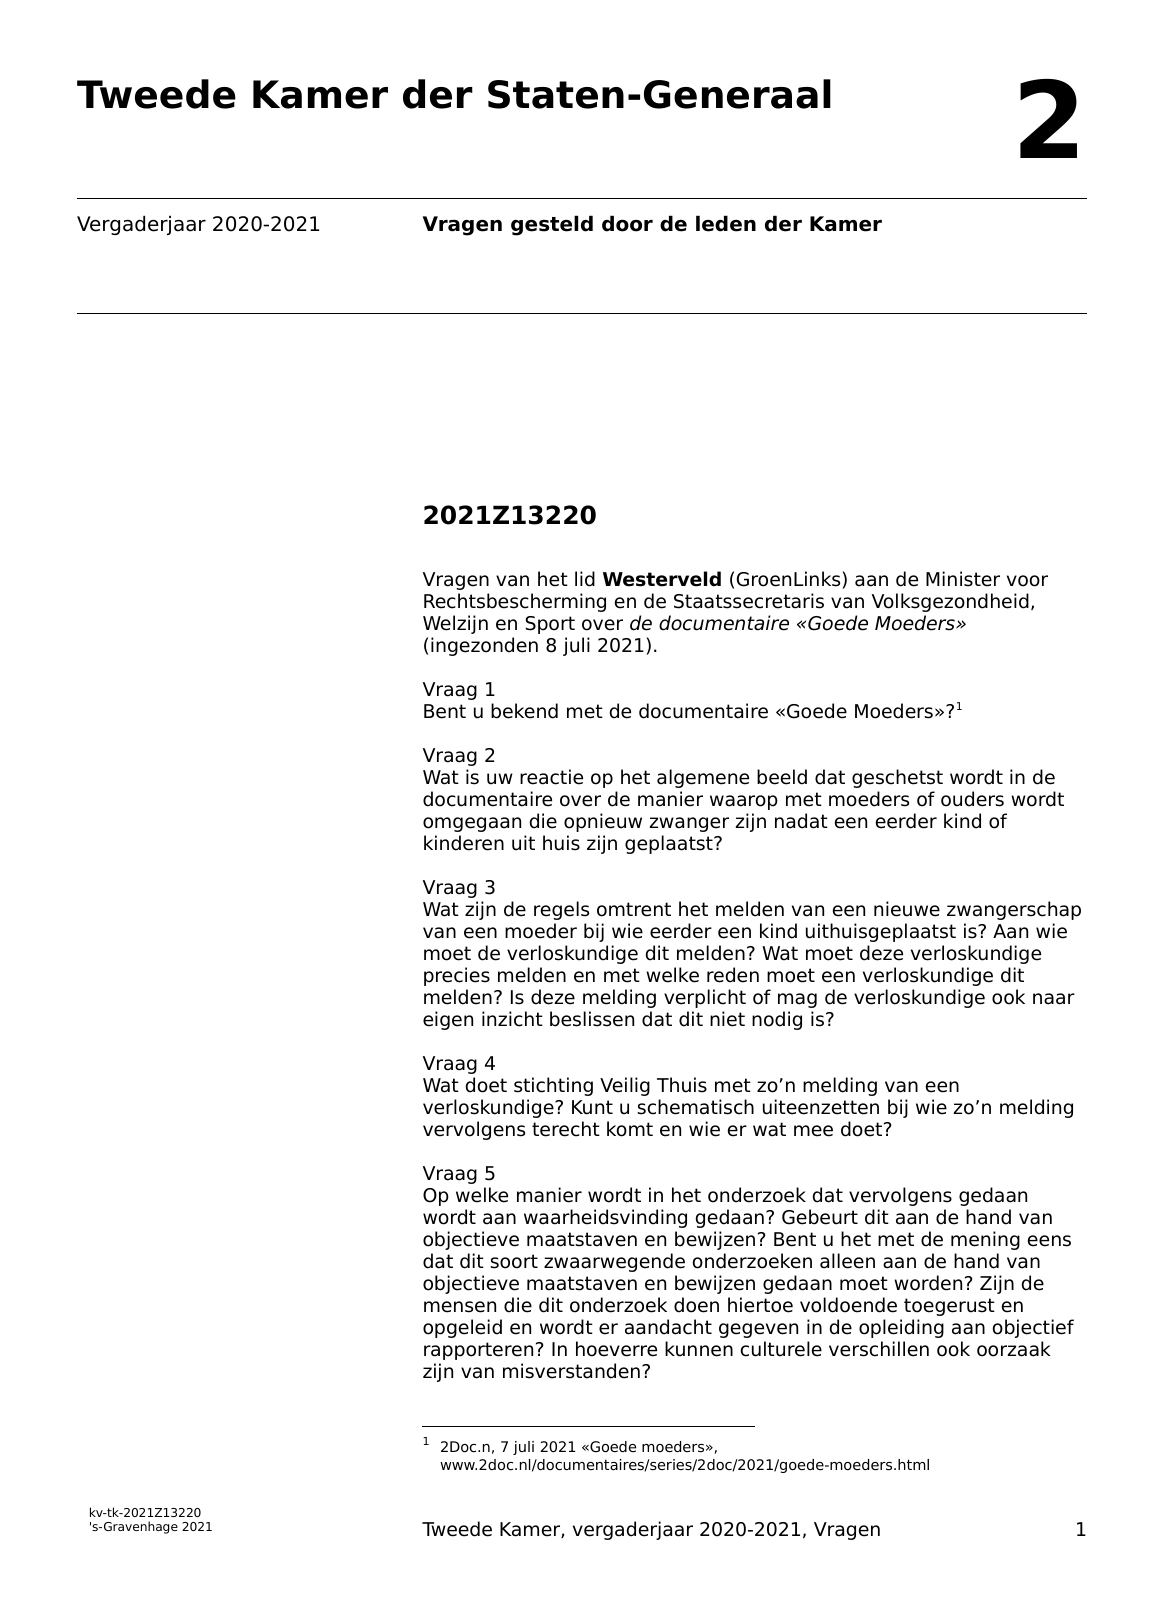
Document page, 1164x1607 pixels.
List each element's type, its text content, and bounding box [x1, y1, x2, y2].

text Wat is uw reactie op het algemene beeld dat geschetst wordt in de documentaire over de manier waarop met moeders of ouders wordt omgegaan die opnieuw zwanger zijn nadat een eerder kind of kinderen uit huis zijn geplaatst? [422, 767, 1087, 855]
table_header Tweede Kamer der Staten-Generaal [77, 59, 886, 198]
text Wat zijn de regels omtrent het melden van een nieuwe zwangerschap van een moeder bij wie eerder een kind uithuisgeplaatst is? Aan wie moet de verloskundige dit melden? Wat moet deze verloskundige precies melden en met welke reden moet een verloskundige dit melden? Is deze melding verplicht of mag de verloskundige ook naar eigen inzicht beslissen dat dit niet nodig is? [422, 899, 1087, 1031]
table_cell Vergaderjaar 2020-2021 [77, 199, 422, 313]
text 2021Z13220 [422, 501, 1087, 531]
text 's-Gravenhage 2021 [88, 1520, 323, 1534]
text Vraag 1 [422, 679, 1087, 701]
text Vragen van het lid Westerveld (GroenLinks) aan de Minister voor Rechtsbescherming en de Staatssecretaris van Volksgezondheid, Welzijn en Sport over de documentaire «Goede Moeders» (ingezonden 8 juli 2021). [422, 569, 1087, 657]
table_cell Vragen gesteld door de leden der Kamer [422, 199, 1087, 313]
text kv-tk-2021Z13220 [88, 1506, 323, 1520]
text Op welke manier wordt in het onderzoek dat vervolgens gedaan wordt aan waarheidsvinding gedaan? Gebeurt dit aan de hand van objectieve maatstaven en bewijzen? Bent u het met de mening eens dat dit soort zwaarwegende onderzoeken alleen aan de hand van objectieve maatstaven en bewijzen gedaan moet worden? Zijn de mensen die dit onderzoek doen hiertoe voldoende toegerust en opgeleid en wordt er aandacht gegeven in de opleiding aan objectief rapporteren? In hoeverre kunnen culturele verschillen ook oorzaak zijn van misverstanden? [422, 1185, 1087, 1383]
text Wat doet stichting Veilig Thuis met zo’n melding van een verloskundige? Kunt u schematisch uiteenzetten bij wie zo’n melding vervolgens terecht komt en wie er wat mee doet? [422, 1075, 1087, 1141]
text Vraag 5 [422, 1163, 1087, 1185]
text Bent u bekend met de documentaire «Goede Moeders»? [422, 701, 1087, 723]
text Vraag 3 [422, 877, 1087, 899]
text 2Doc.n, 7 juli 2021 «Goede moeders», www.2doc.nl/documentaires/series/2doc/2021/goede-moeders.html [422, 1435, 1087, 1474]
text Vraag 4 [422, 1053, 1087, 1075]
table_header 2 [886, 59, 1087, 198]
text Vraag 2 [422, 745, 1087, 767]
